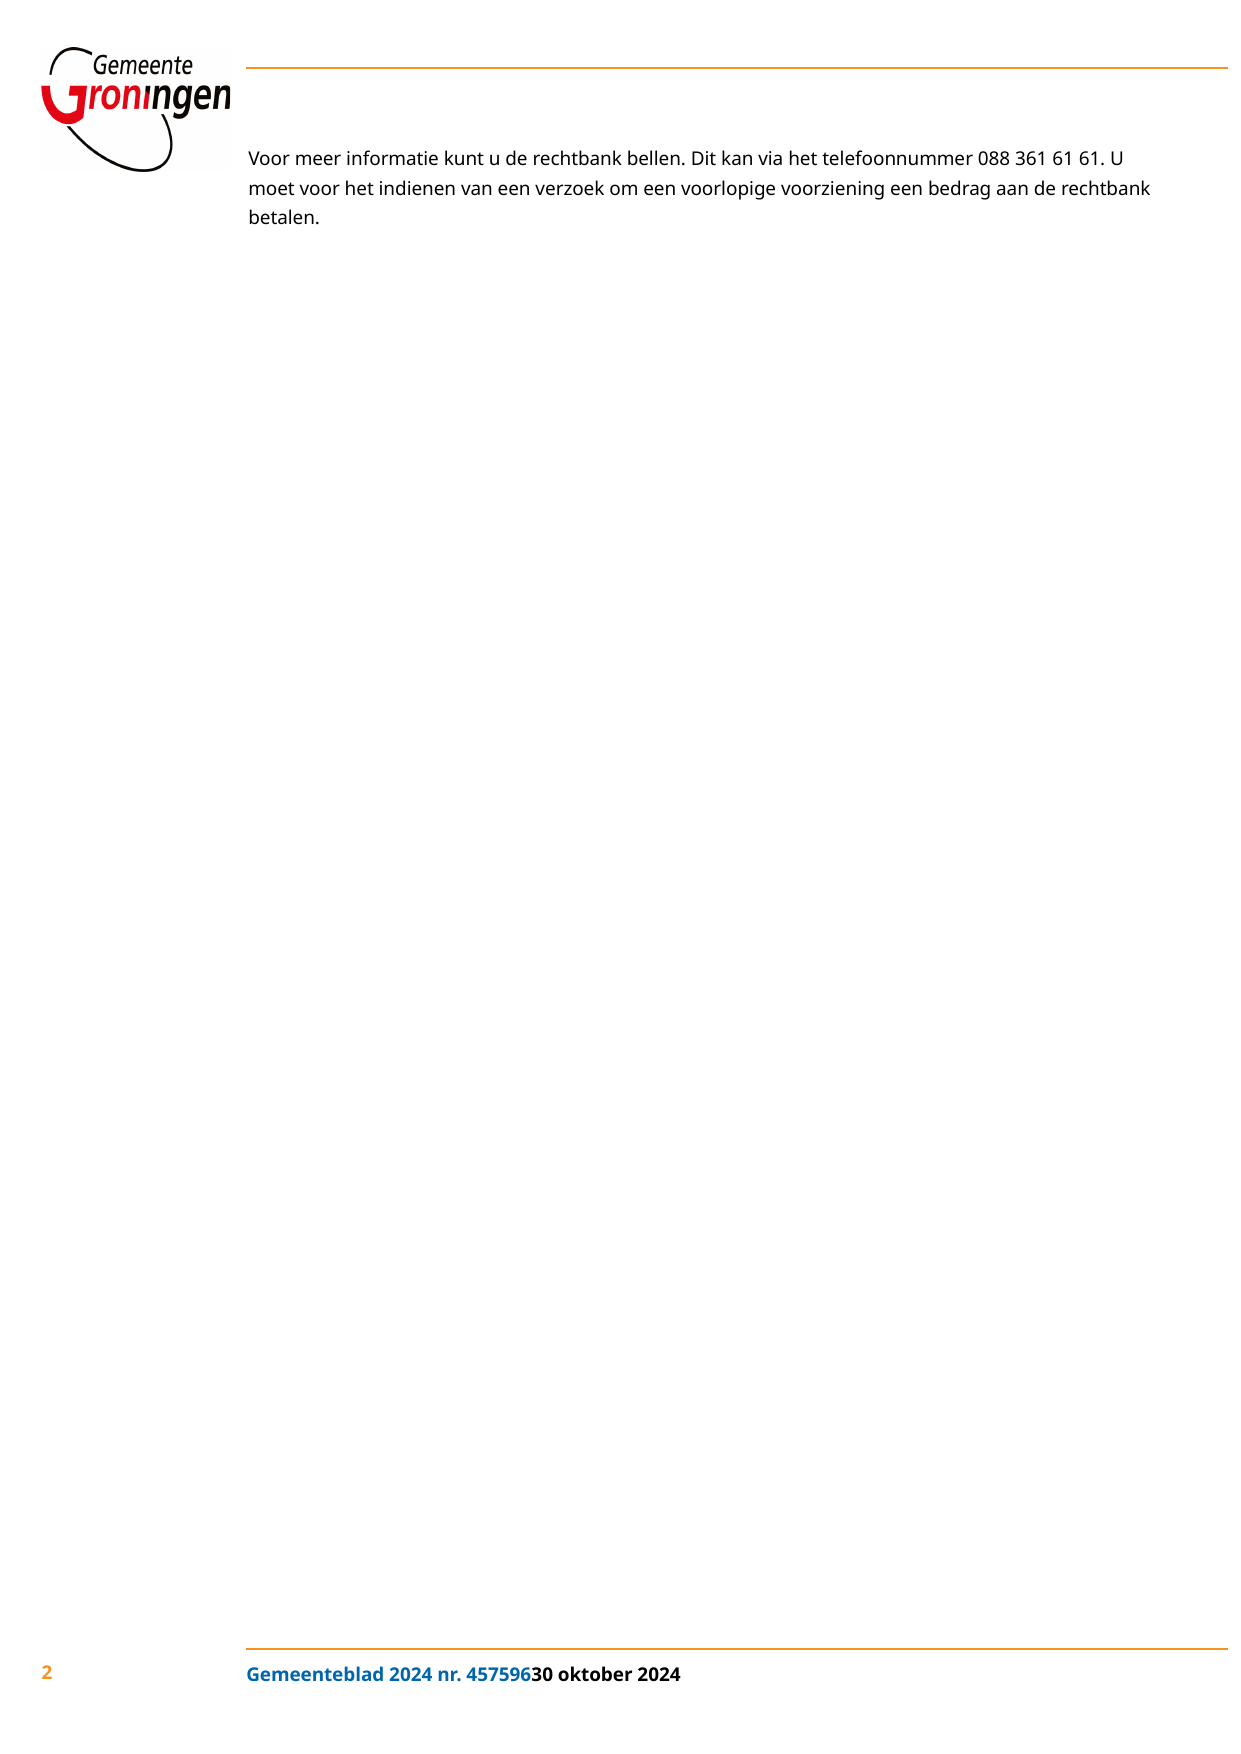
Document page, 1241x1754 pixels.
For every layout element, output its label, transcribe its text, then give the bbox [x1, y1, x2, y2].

picture [41, 47, 231, 172]
text Voor meer informatie kunt u de rechtbank bellen. Dit kan via het telefoonnummer 088 361 61 61. U moet voor het indienen van een verzoek om een voorlopige voorziening een bedrag aan de rechtbank betalen. [248, 145, 1152, 230]
